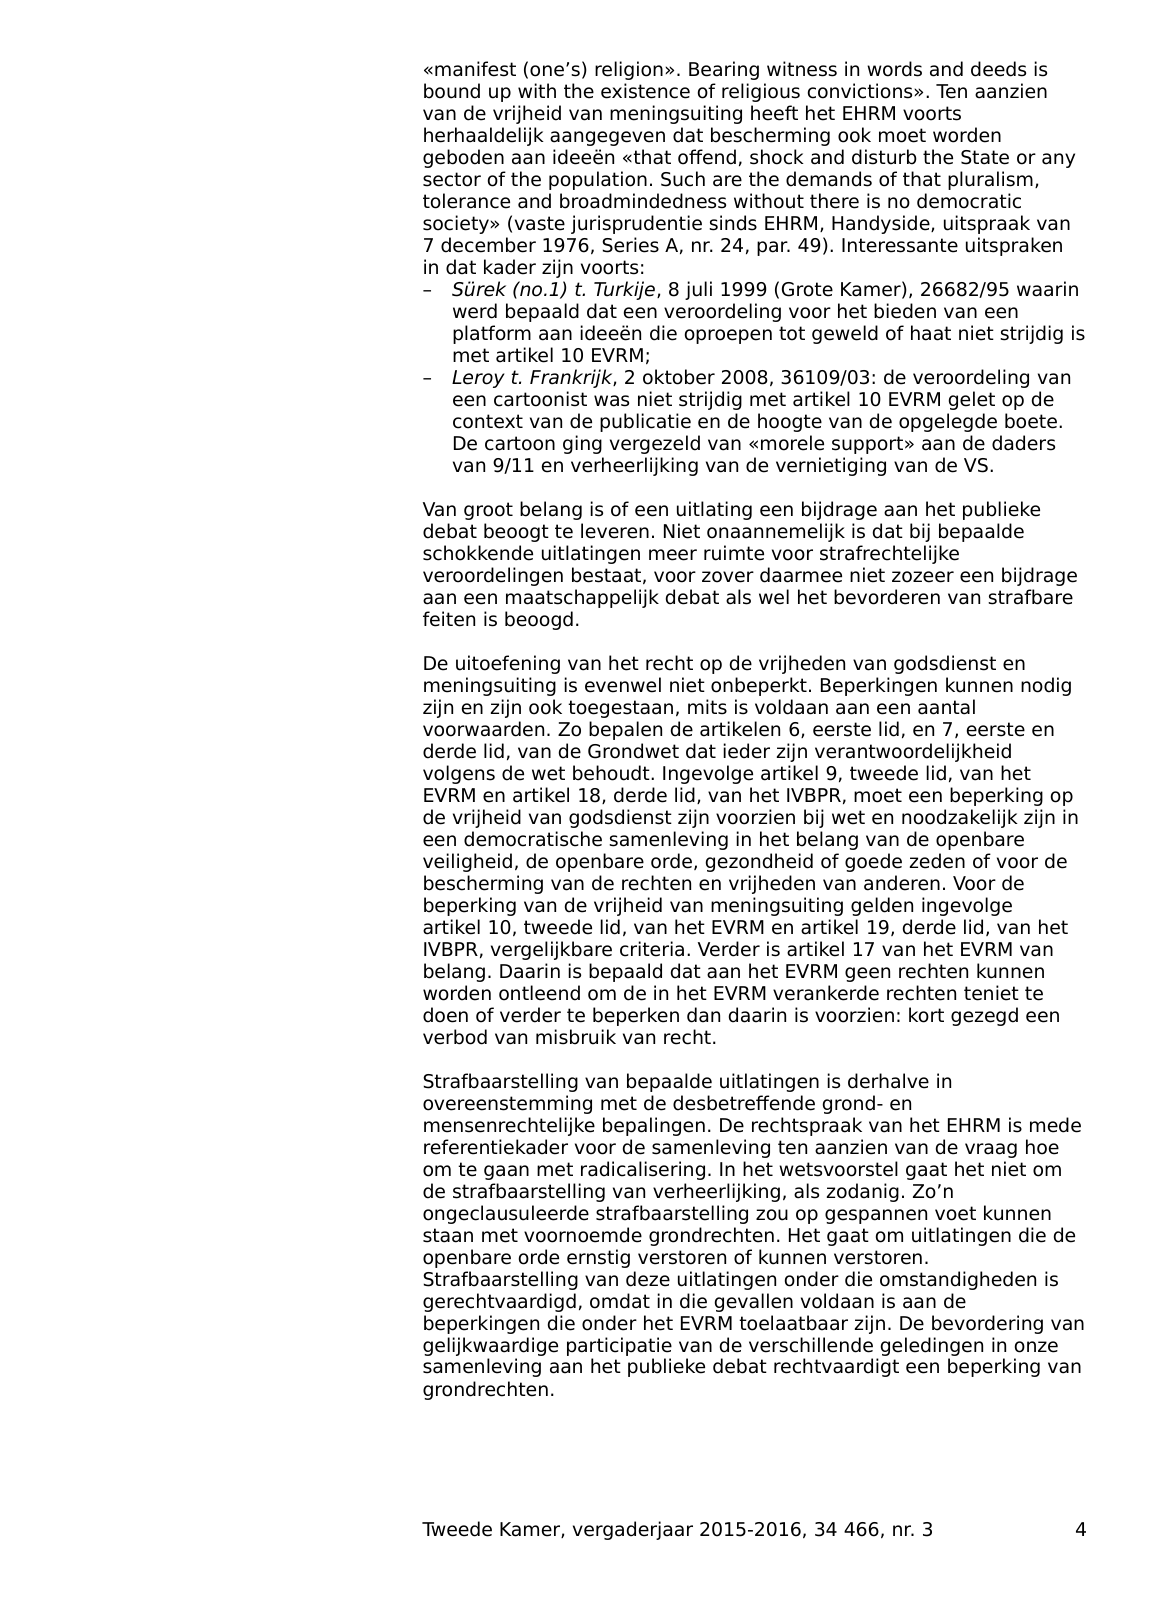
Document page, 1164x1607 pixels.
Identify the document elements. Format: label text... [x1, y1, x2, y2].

text De uitoefening van het recht op de vrijheden van godsdienst en meningsuiting is evenwel niet onbeperkt. Beperkingen kunnen nodig zijn en zijn ook toegestaan, mits is voldaan aan een aantal voorwaarden. Zo bepalen de artikelen 6, eerste lid, en 7, eerste en derde lid, van de Grondwet dat ieder zijn verantwoordelijkheid volgens de wet behoudt. Ingevolge artikel 9, tweede lid, van het EVRM en artikel 18, derde lid, van het IVBPR, moet een beperking op de vrijheid van godsdienst zijn voorzien bij wet en noodzakelijk zijn in een democratische samenleving in het belang van de openbare veiligheid, de openbare orde, gezondheid of goede zeden of voor de bescherming van de rechten en vrijheden van anderen. Voor de beperking van de vrijheid van meningsuiting gelden ingevolge artikel 10, tweede lid, van het EVRM en artikel 19, derde lid, van het IVBPR, vergelijkbare criteria. Verder is artikel 17 van het EVRM van belang. Daarin is bepaald dat aan het EVRM geen rechten kunnen worden ontleend om de in het EVRM verankerde rechten teniet te doen of verder te beperken dan daarin is voorzien: kort gezegd een verbod van misbruik van recht. [422, 653, 1087, 1048]
text Strafbaarstelling van bepaalde uitlatingen is derhalve in overeenstemming met de desbetreffende grond- en mensenrechtelijke bepalingen. De rechtspraak van het EHRM is mede referentiekader voor de samenleving ten aanzien van de vraag hoe om te gaan met radicalisering. In het wetsvoorstel gaat het niet om de strafbaarstelling van verheerlijking, als zodanig. Zo’n ongeclausuleerde strafbaarstelling zou op gespannen voet kunnen staan met voornoemde grondrechten. Het gaat om uitlatingen die de openbare orde ernstig verstoren of kunnen verstoren. Strafbaarstelling van deze uitlatingen onder die omstandigheden is gerechtvaardigd, omdat in die gevallen voldaan is aan de beperkingen die onder het EVRM toelaatbaar zijn. De bevordering van gelijkwaardige participatie van de verschillende geledingen in onze samenleving aan het publieke debat rechtvaardigt een beperking van grondrechten. [422, 1071, 1087, 1400]
text – Leroy t. Frankrijk, 2 oktober 2008, 36109/03: de veroordeling van een cartoonist was niet strijdig met artikel 10 EVRM gelet op de context van de publicatie en de hoogte van de opgelegde boete. De cartoon ging vergezeld van «morele support» aan de daders van 9/11 en verheerlijking van de vernietiging van de VS. [422, 367, 1087, 477]
text – Sürek (no.1) t. Turkije, 8 juli 1999 (Grote Kamer), 26682/95 waarin werd bepaald dat een veroordeling voor het bieden van een platform aan ideeën die oproepen tot geweld of haat niet strijdig is met artikel 10 EVRM; [422, 279, 1087, 367]
text «manifest (one’s) religion». Bearing witness in words and deeds is bound up with the existence of religious convictions». Ten aanzien van de vrijheid van meningsuiting heeft het EHRM voorts herhaaldelijk aangegeven dat bescherming ook moet worden geboden aan ideeën «that offend, shock and disturb the State or any sector of the population. Such are the demands of that pluralism, tolerance and broadmindedness without there is no democratic society» (vaste jurisprudentie sinds EHRM, Handyside, uitspraak van 7 december 1976, Series A, nr. 24, par. 49). Interessante uitspraken in dat kader zijn voorts: [422, 59, 1087, 279]
text Van groot belang is of een uitlating een bijdrage aan het publieke debat beoogt te leveren. Niet onaannemelijk is dat bij bepaalde schokkende uitlatingen meer ruimte voor strafrechtelijke veroordelingen bestaat, voor zover daarmee niet zozeer een bijdrage aan een maatschappelijk debat als wel het bevorderen van strafbare feiten is beoogd. [422, 499, 1087, 631]
